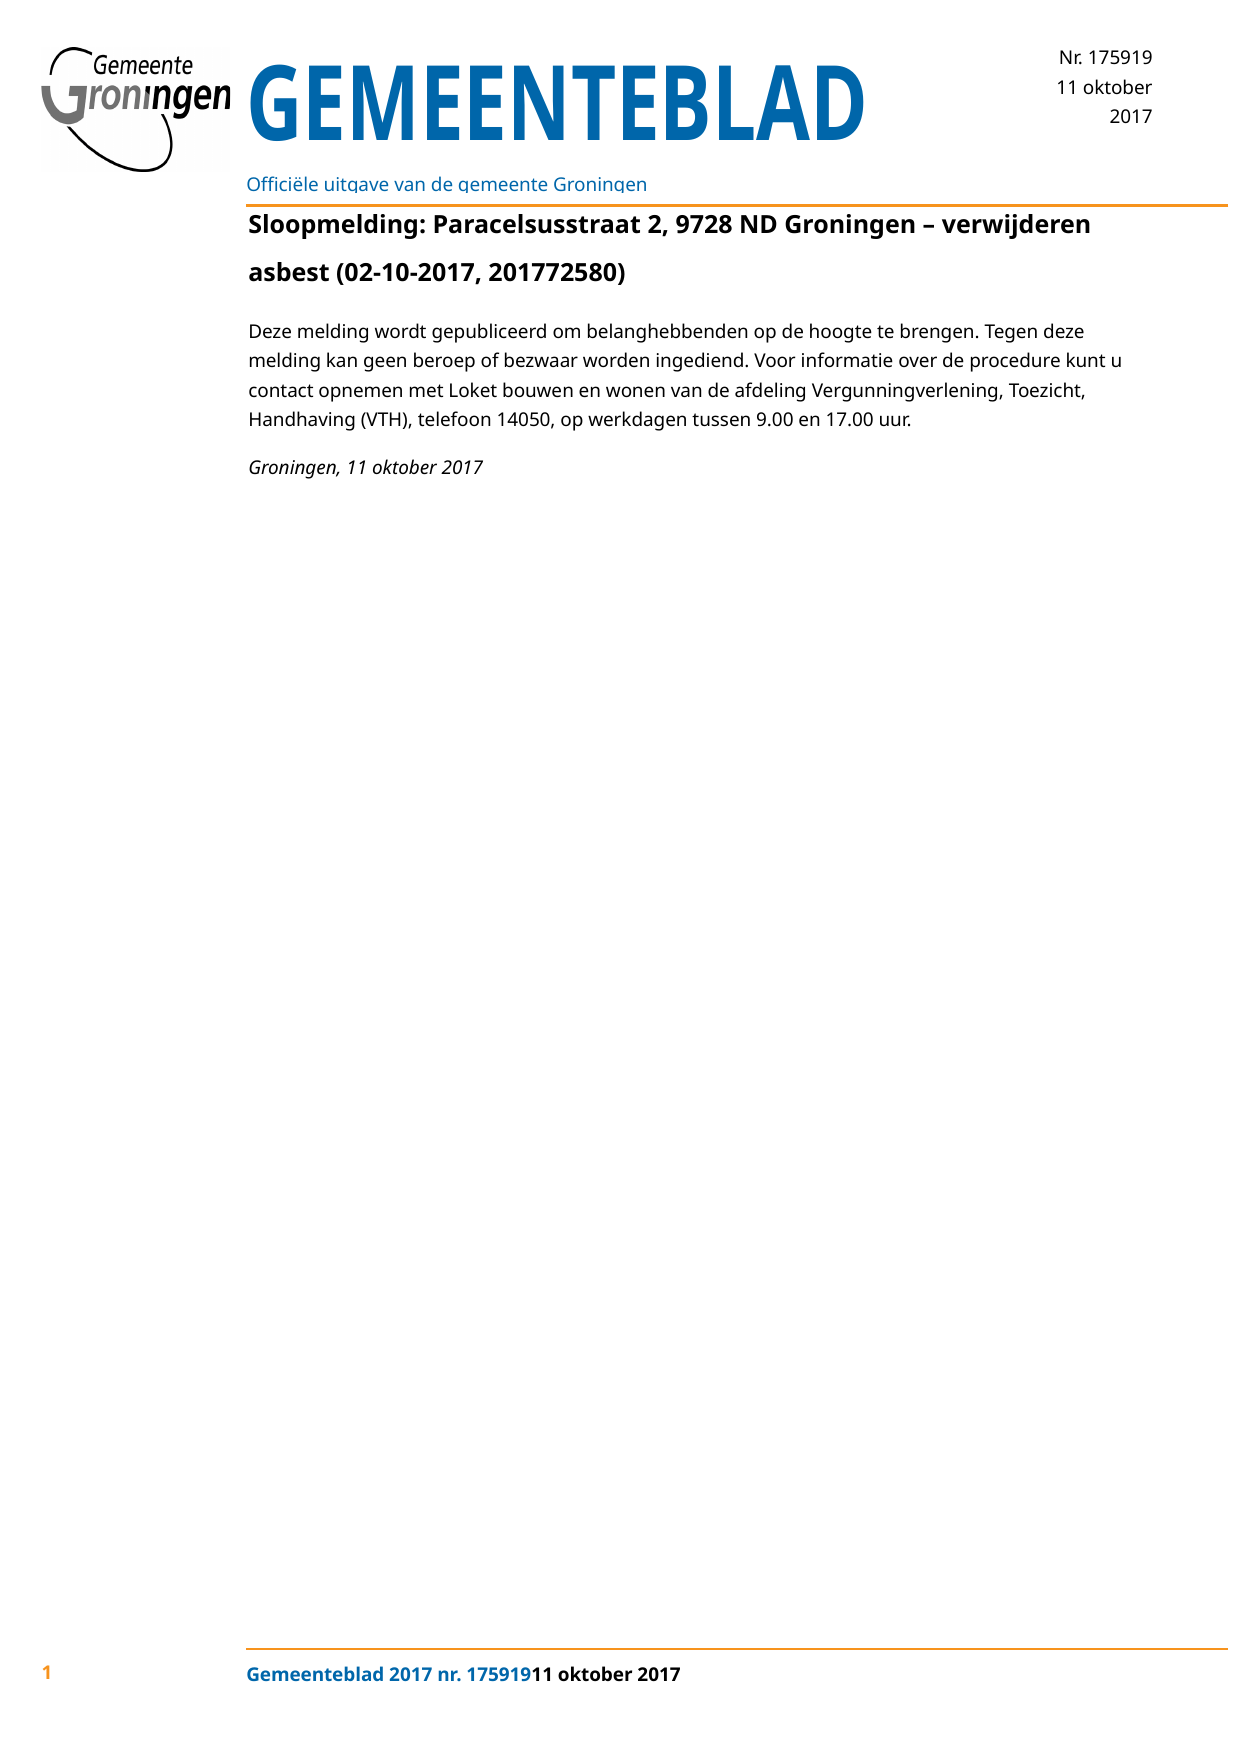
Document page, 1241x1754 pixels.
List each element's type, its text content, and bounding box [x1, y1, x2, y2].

text Deze melding wordt gepubliceerd om belanghebbenden op de hoogte te brengen. Tegen deze melding kan geen beroep of bezwaar worden ingediend. Voor informatie over de procedure kunt u contact opnemen met Loket bouwen en wonen van de afdeling Vergunningverlening, Toezicht, Handhaving (VTH), telefoon 14050, op werkdagen tussen 9.00 en 17.00 uur. [248, 318, 1152, 432]
text Sloopmelding: Paracelsusstraat 2, 9728 ND Groningen – verwijderen asbest (02-10-2017, 201772580) [248, 207, 1152, 288]
picture [41, 47, 231, 172]
text Groningen, 11 oktober 2017 [248, 454, 1152, 480]
